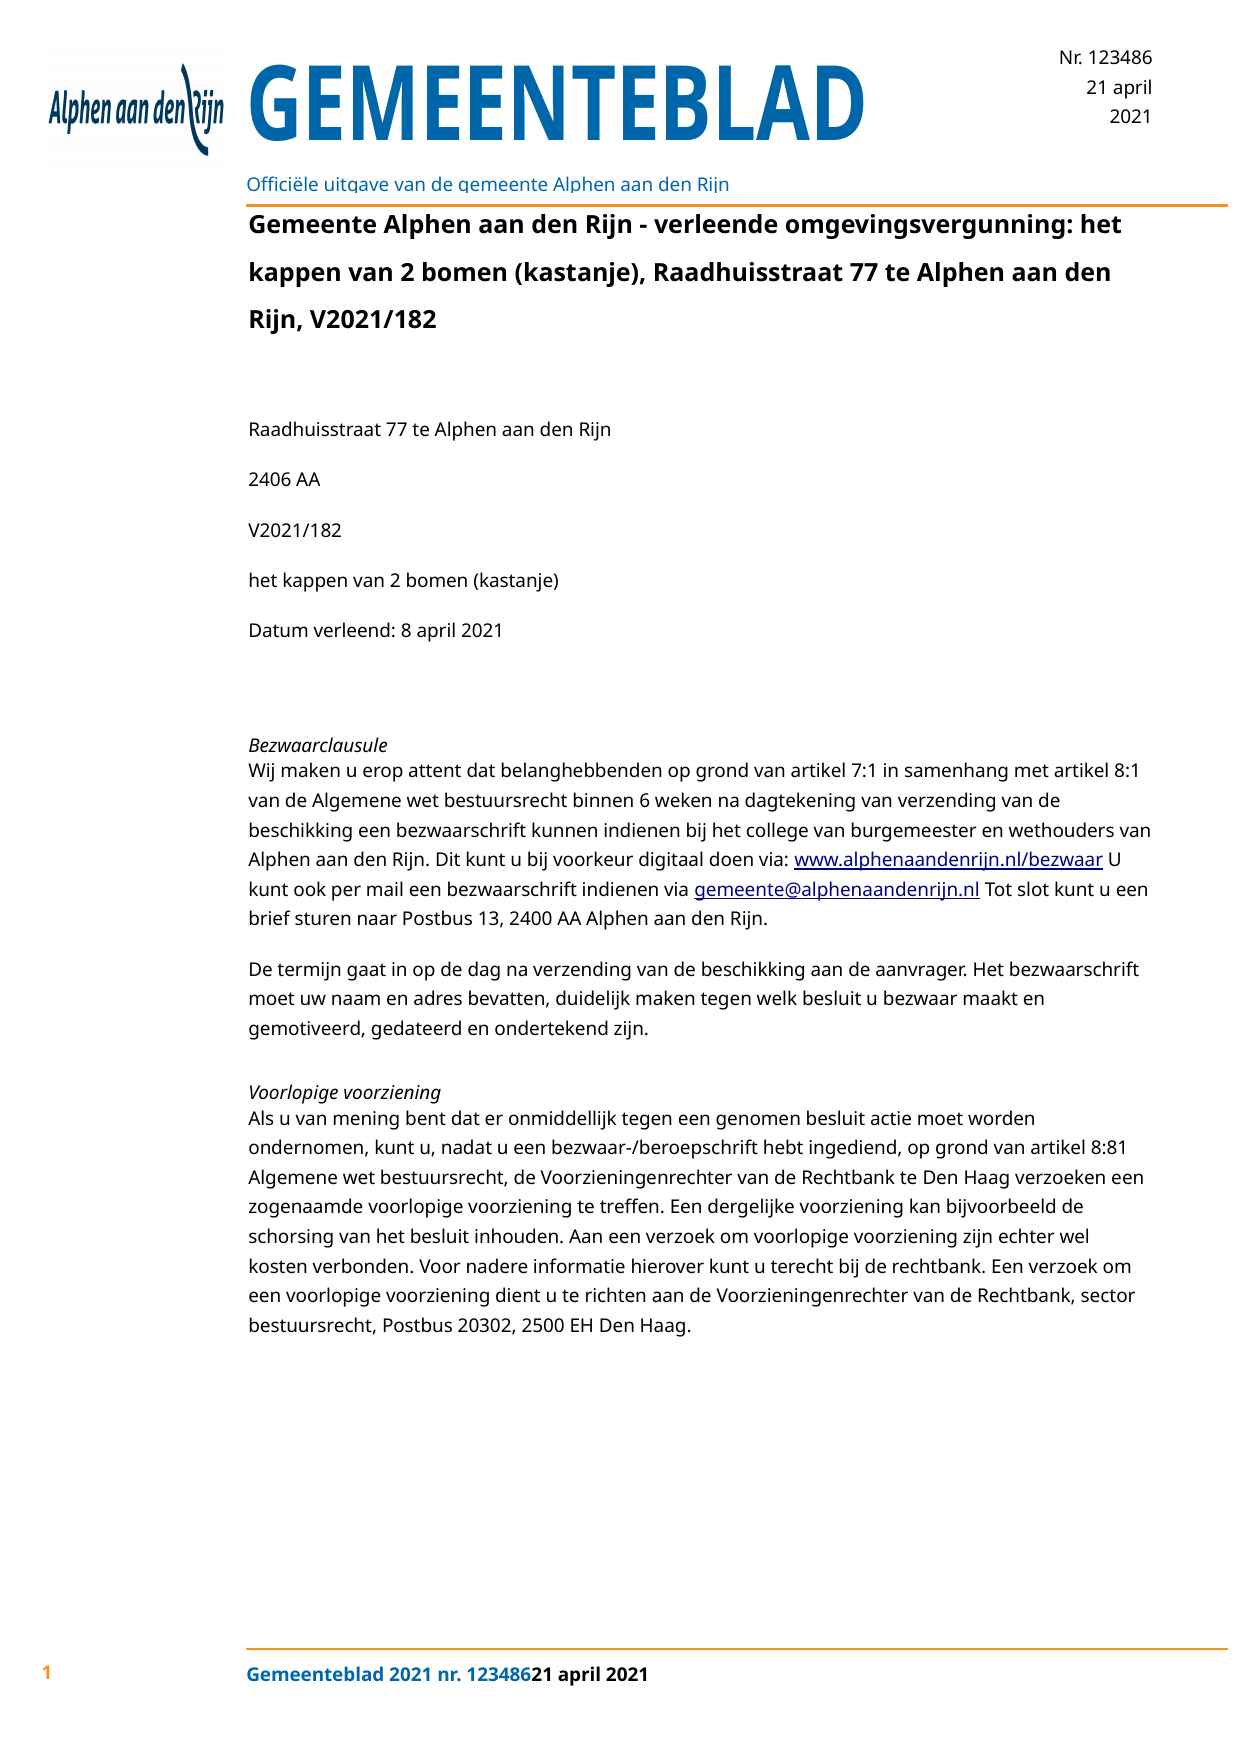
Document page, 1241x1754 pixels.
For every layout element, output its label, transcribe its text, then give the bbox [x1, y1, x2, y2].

picture [41, 47, 231, 172]
text De termijn gaat in op de dag na verzending van de beschikking aan de aanvrager. Het bezwaarschrift moet uw naam en adres bevatten, duidelijk maken tegen welk besluit u bezwaar maakt en gemotiveerd, gedateerd en ondertekend zijn. [248, 956, 1152, 1041]
text het kappen van 2 bomen (kastanje) [248, 567, 1152, 593]
text Wij maken u erop attent dat belanghebbenden op grond van artikel 7:1 in samenhang met artikel 8:1 van de Algemene wet bestuursrecht binnen 6 weken na dagtekening van verzending van de beschikking een bezwaarschrift kunnen indienen bij het college van burgemeester en wethouders van Alphen aan den Rijn. Dit kunt u bij voorkeur digitaal doen via: www.alphenaandenrijn.nl/bezwaar U kunt ook per mail een bezwaarschrift indienen via gemeente@alphenaandenrijn.nl Tot slot kunt u een brief sturen naar Postbus 13, 2400 AA Alphen aan den Rijn. [248, 758, 1152, 931]
text V2021/182 [248, 517, 1152, 542]
text Raadhuisstraat 77 te Alphen aan den Rijn [248, 416, 1152, 442]
text Datum verleend: 8 april 2021 [248, 618, 1152, 643]
text Voorlopige voorziening [248, 1079, 1152, 1105]
text Als u van mening bent dat er onmiddellijk tegen een genomen besluit actie moet worden ondernomen, kunt u, nadat u een bezwaar-/beroepschrift hebt ingediend, op grond van artikel 8:81 Algemene wet bestuursrecht, de Voorzieningenrechter van de Rechtbank te Den Haag verzoeken een zogenaamde voorlopige voorziening te treffen. Een dergelijke voorziening kan bijvoorbeeld de schorsing van het besluit inhouden. Aan een verzoek om voorlopige voorziening zijn echter wel kosten verbonden. Voor nadere informatie hierover kunt u terecht bij de rechtbank. Een verzoek om een voorlopige voorziening dient u te richten aan de Voorzieningenrechter van de Rechtbank, sector bestuursrecht, Postbus 20302, 2500 EH Den Haag. [248, 1105, 1152, 1338]
text Gemeente Alphen aan den Rijn - verleende omgevingsvergunning: het kappen van 2 bomen (kastanje), Raadhuisstraat 77 te Alphen aan den Rijn, V2021/182 [248, 207, 1152, 336]
text Bezwaarclausule [248, 732, 1152, 758]
text 2406 AA [248, 466, 1152, 492]
